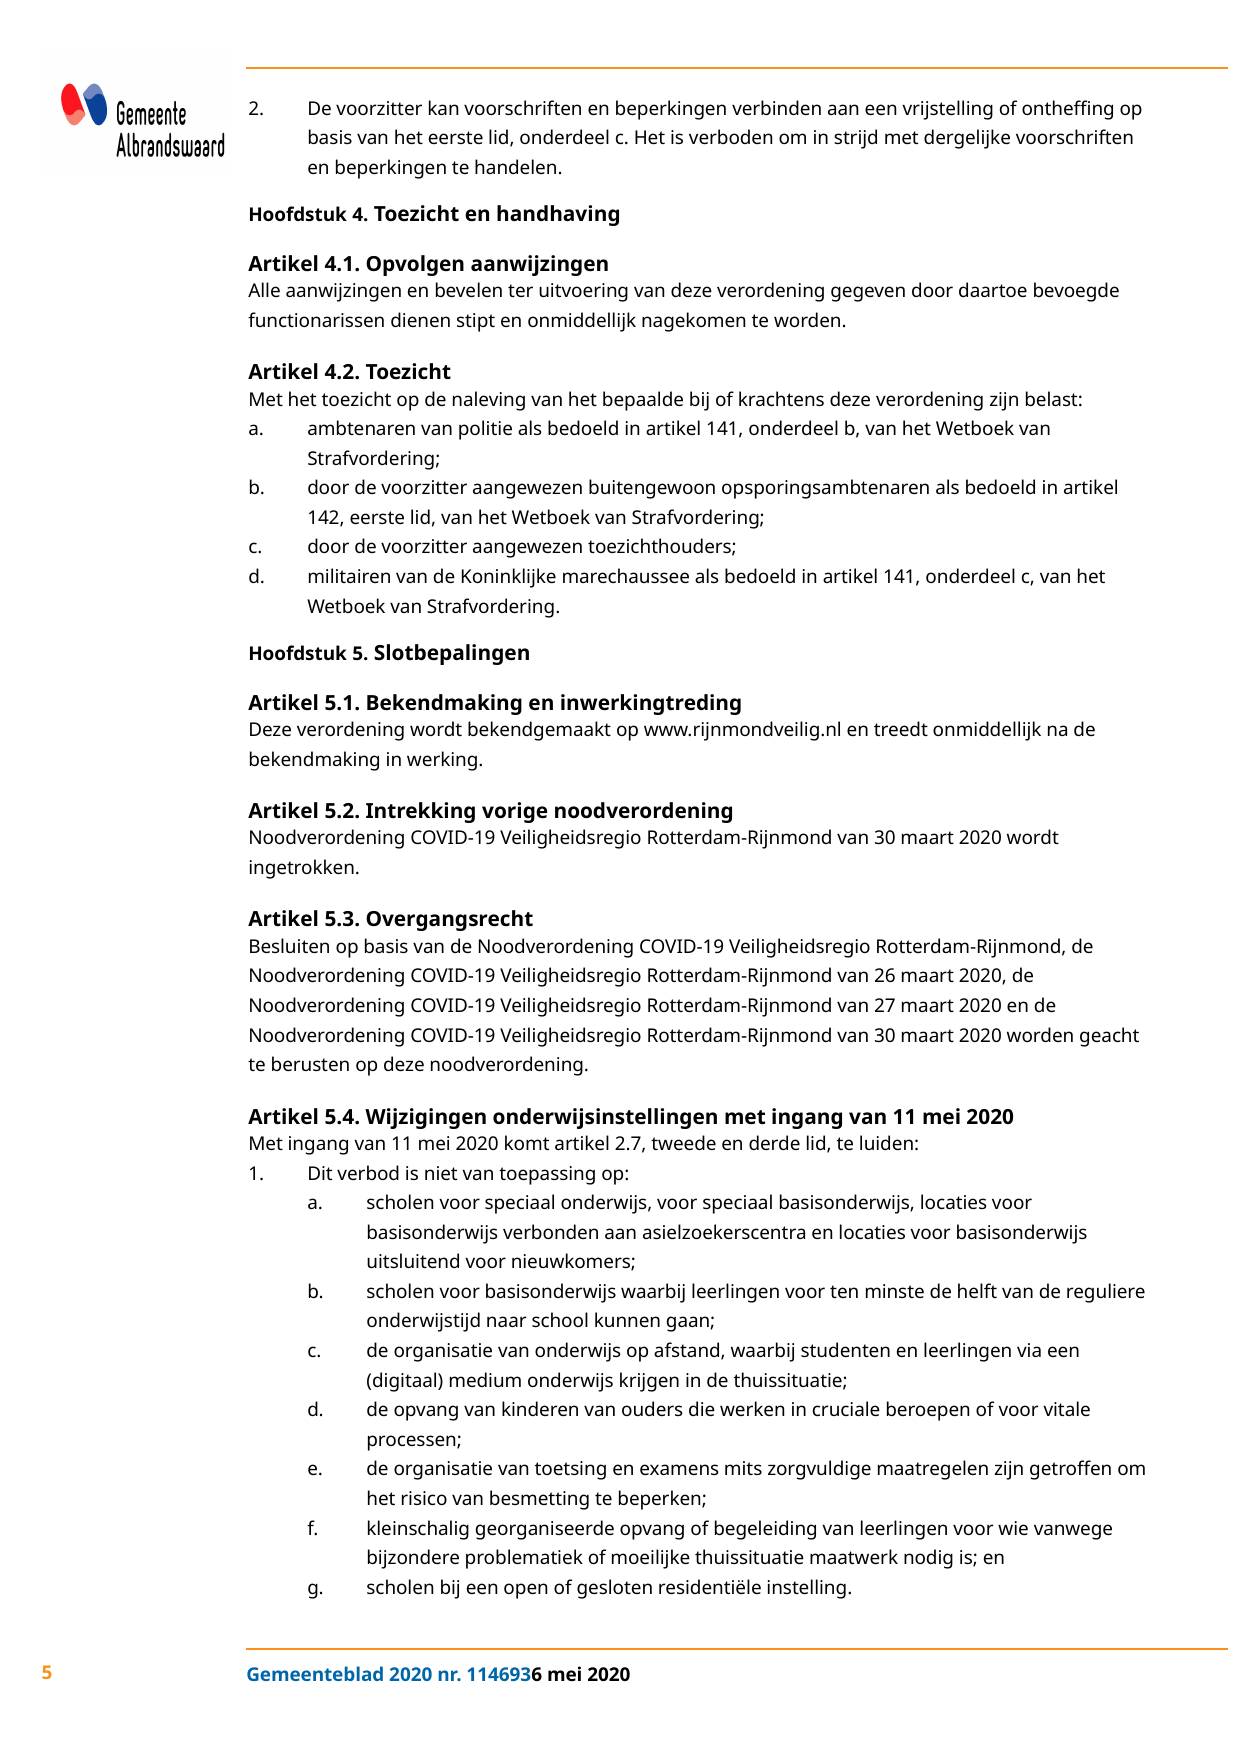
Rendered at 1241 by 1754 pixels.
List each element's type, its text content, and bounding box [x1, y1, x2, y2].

text Hoofdstuk 4. Toezicht en handhaving [248, 199, 1152, 228]
text Artikel 4.2. Toezicht [248, 357, 1152, 386]
list door de voorzitter aangewezen toezichthouders; [248, 534, 1152, 559]
list kleinschalig georganiseerde opvang of begeleiding van leerlingen voor wie vanwege bijzondere problematiek of moeilijke thuissituatie maatwerk nodig is; en [307, 1515, 1152, 1570]
picture [41, 47, 231, 172]
list ambtenaren van politie als bedoeld in artikel 141, onderdeel b, van het Wetboek van Strafvordering; [248, 415, 1152, 471]
list de opvang van kinderen van ouders die werken in cruciale beroepen of voor vitale processen; [307, 1396, 1152, 1452]
list Dit verbod is niet van toepassing op: [248, 1160, 1152, 1186]
list militairen van de Koninklijke marechaussee als bedoeld in artikel 141, onderdeel c, van het Wetboek van Strafvordering. [248, 563, 1152, 618]
text Alle aanwijzingen en bevelen ter uitvoering van deze verordening gegeven door daartoe bevoegde functionarissen dienen stipt en onmiddellijk nagekomen te worden. [248, 277, 1152, 333]
list scholen bij een open of gesloten residentiële instelling. [307, 1574, 1152, 1600]
list de organisatie van toetsing en examens mits zorgvuldige maatregelen zijn getroffen om het risico van besmetting te beperken; [307, 1456, 1152, 1511]
text Artikel 5.3. Overgangsrecht [248, 904, 1152, 933]
list door de voorzitter aangewezen buitengewoon opsporingsambtenaren als bedoeld in artikel 142, eerste lid, van het Wetboek van Strafvordering; [248, 474, 1152, 530]
text Deze verordening wordt bekendgemaakt op www.rijnmondveilig.nl en treedt onmiddellijk na de bekendmaking in werking. [248, 716, 1152, 771]
text Artikel 5.4. Wijzigingen onderwijsinstellingen met ingang van 11 mei 2020 [248, 1102, 1152, 1130]
text Artikel 5.1. Bekendmaking en inwerkingtreding [248, 688, 1152, 716]
text Besluiten op basis van de Noodverordening COVID-19 Veiligheidsregio Rotterdam-Rijnmond, de Noodverordening COVID-19 Veiligheidsregio Rotterdam-Rijnmond van 26 maart 2020, de Noodverordening COVID-19 Veiligheidsregio Rotterdam-Rijnmond van 27 maart 2020 en de Noodverordening COVID-19 Veiligheidsregio Rotterdam-Rijnmond van 30 maart 2020 worden geacht te berusten op deze noodverordening. [248, 933, 1152, 1077]
text Artikel 4.1. Opvolgen aanwijzingen [248, 249, 1152, 277]
text Hoofdstuk 5. Slotbepalingen [248, 638, 1152, 667]
list scholen voor speciaal onderwijs, voor speciaal basisonderwijs, locaties voor basisonderwijs verbonden aan asielzoekerscentra en locaties voor basisonderwijs uitsluitend voor nieuwkomers; [307, 1189, 1152, 1274]
list de organisatie van onderwijs op afstand, waarbij studenten en leerlingen via een (digitaal) medium onderwijs krijgen in de thuissituatie; [307, 1337, 1152, 1393]
text Noodverordening COVID-19 Veiligheidsregio Rotterdam-Rijnmond van 30 maart 2020 wordt ingetrokken. [248, 824, 1152, 880]
text Met het toezicht op de naleving van het bepaalde bij of krachtens deze verordening zijn belast: [248, 386, 1152, 411]
list scholen voor basisonderwijs waarbij leerlingen voor ten minste de helft van de reguliere onderwijstijd naar school kunnen gaan; [307, 1278, 1152, 1333]
text Met ingang van 11 mei 2020 komt artikel 2.7, tweede en derde lid, te luiden: [248, 1130, 1152, 1156]
text Artikel 5.2. Intrekking vorige noodverordening [248, 796, 1152, 824]
list De voorzitter kan voorschriften en beperkingen verbinden aan een vrijstelling of ontheffing op basis van het eerste lid, onderdeel c. Het is verboden om in strijd met dergelijke voorschriften en beperkingen te handelen. [248, 95, 1152, 180]
